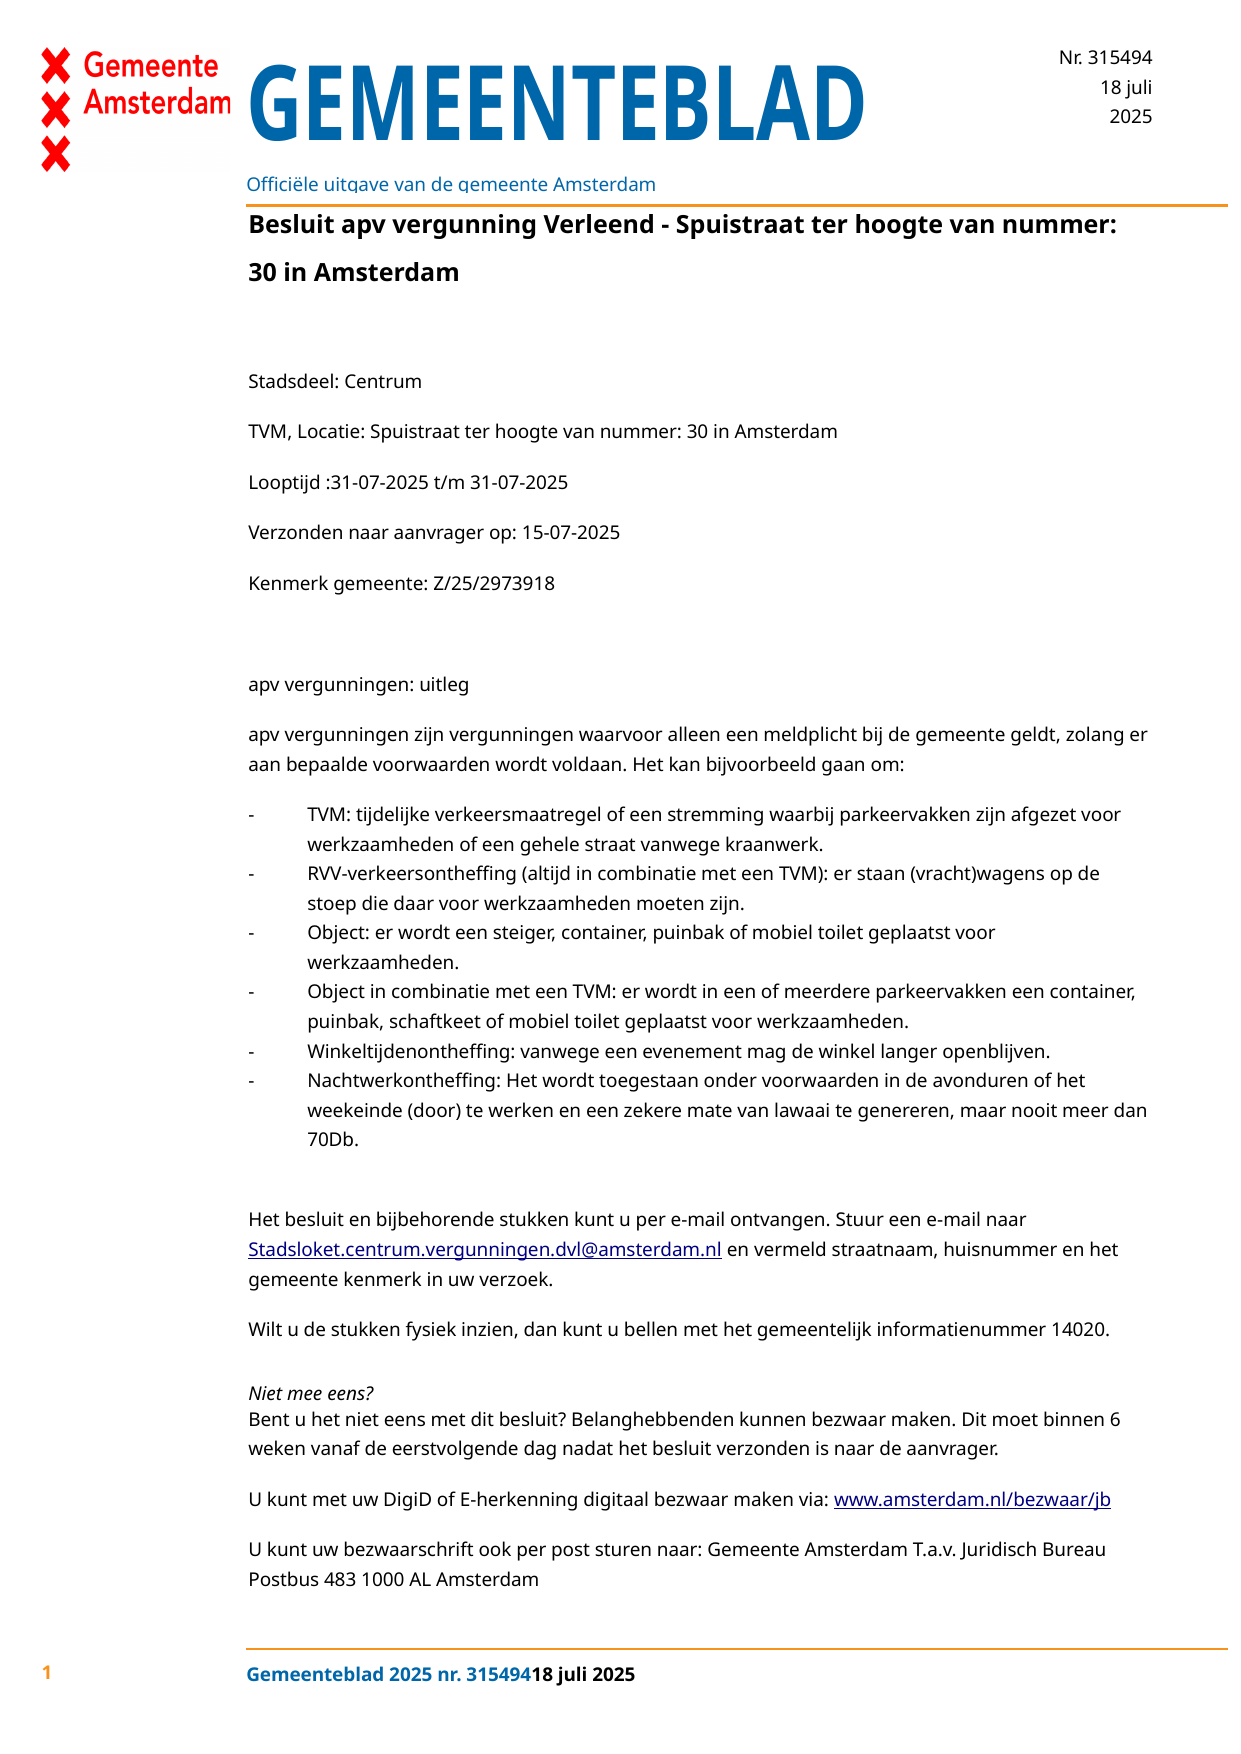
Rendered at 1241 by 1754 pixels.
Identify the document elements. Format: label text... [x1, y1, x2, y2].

text Kenmerk gemeente: Z/25/2973918 [248, 570, 1152, 596]
text Wilt u de stukken fysiek inzien, dan kunt u bellen met het gemeentelijk informatienummer 14020. [248, 1316, 1152, 1342]
list RVV-verkeersontheffing (altijd in combinatie met een TVM): er staan (vracht)wagens op de stoep die daar voor werkzaamheden moeten zijn. [248, 860, 1152, 916]
text U kunt uw bezwaarschrift ook per post sturen naar: Gemeente Amsterdam T.a.v. Juridisch Bureau Postbus 483 1000 AL Amsterdam [248, 1536, 1152, 1592]
text Looptijd :31-07-2025 t/m 31-07-2025 [248, 469, 1152, 495]
text Niet mee eens? [248, 1380, 1152, 1406]
list Object in combinatie met een TVM: er wordt in een of meerdere parkeervakken een container, puinbak, schaftkeet of mobiel toilet geplaatst voor werkzaamheden. [248, 979, 1152, 1034]
text TVM, Locatie: Spuistraat ter hoogte van nummer: 30 in Amsterdam [248, 419, 1152, 444]
list Winkeltijdenontheffing: vanwege een evenement mag de winkel langer openblijven. [248, 1038, 1152, 1064]
text Het besluit en bijbehorende stukken kunt u per e-mail ontvangen. Stuur een e-mail naar Stadsloket.centrum.vergunningen.dvl@amsterdam.nl en vermeld straatnaam, huisnummer en het gemeente kenmerk in uw verzoek. [248, 1207, 1152, 1292]
text U kunt met uw DigiD of E-herkenning digitaal bezwaar maken via: www.amsterdam.nl/bezwaar/jb [248, 1486, 1152, 1512]
text Besluit apv vergunning Verleend - Spuistraat ter hoogte van nummer: 30 in Amsterdam [248, 207, 1152, 288]
list TVM: tijdelijke verkeersmaatregel of een stremming waarbij parkeervakken zijn afgezet voor werkzaamheden of een gehele straat vanwege kraanwerk. [248, 801, 1152, 857]
text Stadsdeel: Centrum [248, 368, 1152, 394]
list Nachtwerkontheffing: Het wordt toegestaan onder voorwaarden in de avonduren of het weekeinde (door) te werken en een zekere mate van lawaai te genereren, maar nooit meer dan 70Db. [248, 1067, 1152, 1152]
text apv vergunningen: uitleg [248, 671, 1152, 697]
text Bent u het niet eens met dit besluit? Belanghebbenden kunnen bezwaar maken. Dit moet binnen 6 weken vanaf de eerstvolgende dag nadat het besluit verzonden is naar de aanvrager. [248, 1406, 1152, 1461]
list Object: er wordt een steiger, container, puinbak of mobiel toilet geplaatst voor werkzaamheden. [248, 919, 1152, 975]
text Verzonden naar aanvrager op: 15-07-2025 [248, 519, 1152, 545]
picture [41, 47, 231, 172]
text apv vergunningen zijn vergunningen waarvoor alleen een meldplicht bij de gemeente geldt, zolang er aan bepaalde voorwaarden wordt voldaan. Het kan bijvoorbeeld gaan om: [248, 721, 1152, 777]
